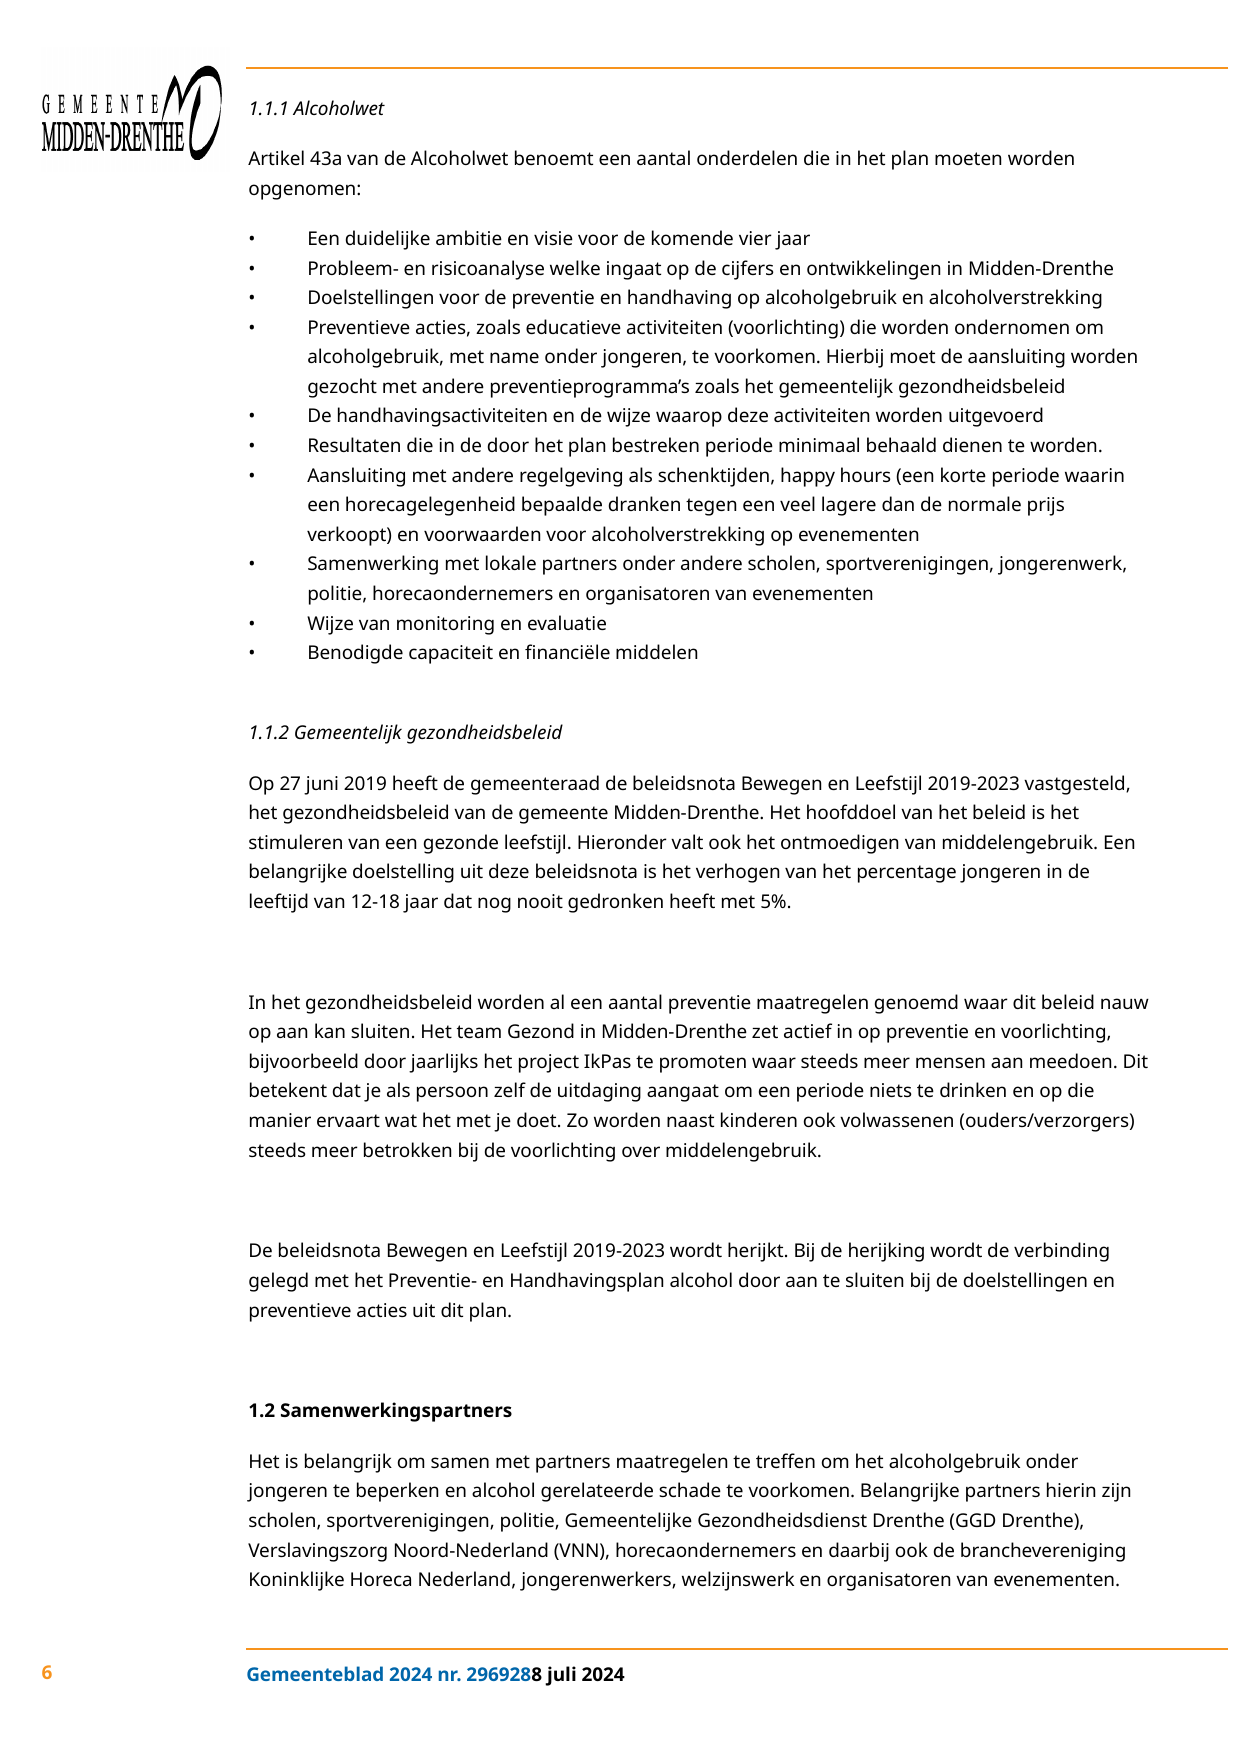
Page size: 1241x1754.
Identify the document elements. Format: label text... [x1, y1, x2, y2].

text 1.2 Samenwerkingspartners [248, 1398, 1152, 1423]
list Resultaten die in de door het plan bestreken periode minimaal behaald dienen te worden. [248, 432, 1152, 458]
text 1.1.1 Alcoholwet [248, 95, 1152, 121]
text Het is belangrijk om samen met partners maatregelen te treffen om het alcoholgebruik onder jongeren te beperken en alcohol gerelateerde schade te voorkomen. Belangrijke partners hierin zijn scholen, sportverenigingen, politie, Gemeentelijke Gezondheidsdienst Drenthe (GGD Drenthe), Verslavingszorg Noord-Nederland (VNN), horecaondernemers en daarbij ook de branchevereniging Koninklijke Horeca Nederland, jongerenwerkers, welzijnswerk en organisatoren van evenementen. [248, 1448, 1152, 1592]
text 1.1.2 Gemeentelijk gezondheidsbeleid [248, 719, 1152, 745]
list Samenwerking met lokale partners onder andere scholen, sportverenigingen, jongerenwerk, politie, horecaondernemers en organisatoren van evenementen [248, 551, 1152, 606]
list Een duidelijke ambitie en visie voor de komende vier jaar [248, 225, 1152, 251]
list Doelstellingen voor de preventie en handhaving op alcoholgebruik en alcoholverstrekking [248, 284, 1152, 310]
list Benodigde capaciteit en financiële middelen [248, 639, 1152, 665]
list Preventieve acties, zoals educatieve activiteiten (voorlichting) die worden ondernomen om alcoholgebruik, met name onder jongeren, te voorkomen. Hierbij moet de aansluiting worden gezocht met andere preventieprogramma’s zoals het gemeentelijk gezondheidsbeleid [248, 314, 1152, 399]
picture [41, 47, 231, 172]
list De handhavingsactiviteiten en de wijze waarop deze activiteiten worden uitgevoerd [248, 403, 1152, 428]
text De beleidsnota Bewegen en Leefstijl 2019-2023 wordt herijkt. Bij de herijking wordt de verbinding gelegd met het Preventie- en Handhavingsplan alcohol door aan te sluiten bij de doelstellingen en preventieve acties uit dit plan. [248, 1238, 1152, 1323]
text In het gezondheidsbeleid worden al een aantal preventie maatregelen genoemd waar dit beleid nauw op aan kan sluiten. Het team Gezond in Midden-Drenthe zet actief in op preventie en voorlichting, bijvoorbeeld door jaarlijks het project IkPas te promoten waar steeds meer mensen aan meedoen. Dit betekent dat je als persoon zelf de uitdaging aangaat om een periode niets te drinken en op die manier ervaart wat het met je doet. Zo worden naast kinderen ook volwassenen (ouders/verzorgers) steeds meer betrokken bij de voorlichting over middelengebruik. [248, 989, 1152, 1163]
list Probleem- en risicoanalyse welke ingaat op de cijfers en ontwikkelingen in Midden-Drenthe [248, 255, 1152, 281]
text Artikel 43a van de Alcoholwet benoemt een aantal onderdelen die in het plan moeten worden opgenomen: [248, 145, 1152, 201]
text Op 27 juni 2019 heeft de gemeenteraad de beleidsnota Bewegen en Leefstijl 2019-2023 vastgesteld, het gezondheidsbeleid van de gemeente Midden-Drenthe. Het hoofddoel van het beleid is het stimuleren van een gezonde leefstijl. Hieronder valt ook het ontmoedigen van middelengebruik. Een belangrijke doelstelling uit deze beleidsnota is het verhogen van het percentage jongeren in de leeftijd van 12-18 jaar dat nog nooit gedronken heeft met 5%. [248, 770, 1152, 914]
list Aansluiting met andere regelgeving als schenktijden, happy hours (een korte periode waarin een horecagelegenheid bepaalde dranken tegen een veel lagere dan de normale prijs verkoopt) en voorwaarden voor alcoholverstrekking op evenementen [248, 462, 1152, 547]
list Wijze van monitoring en evaluatie [248, 610, 1152, 636]
